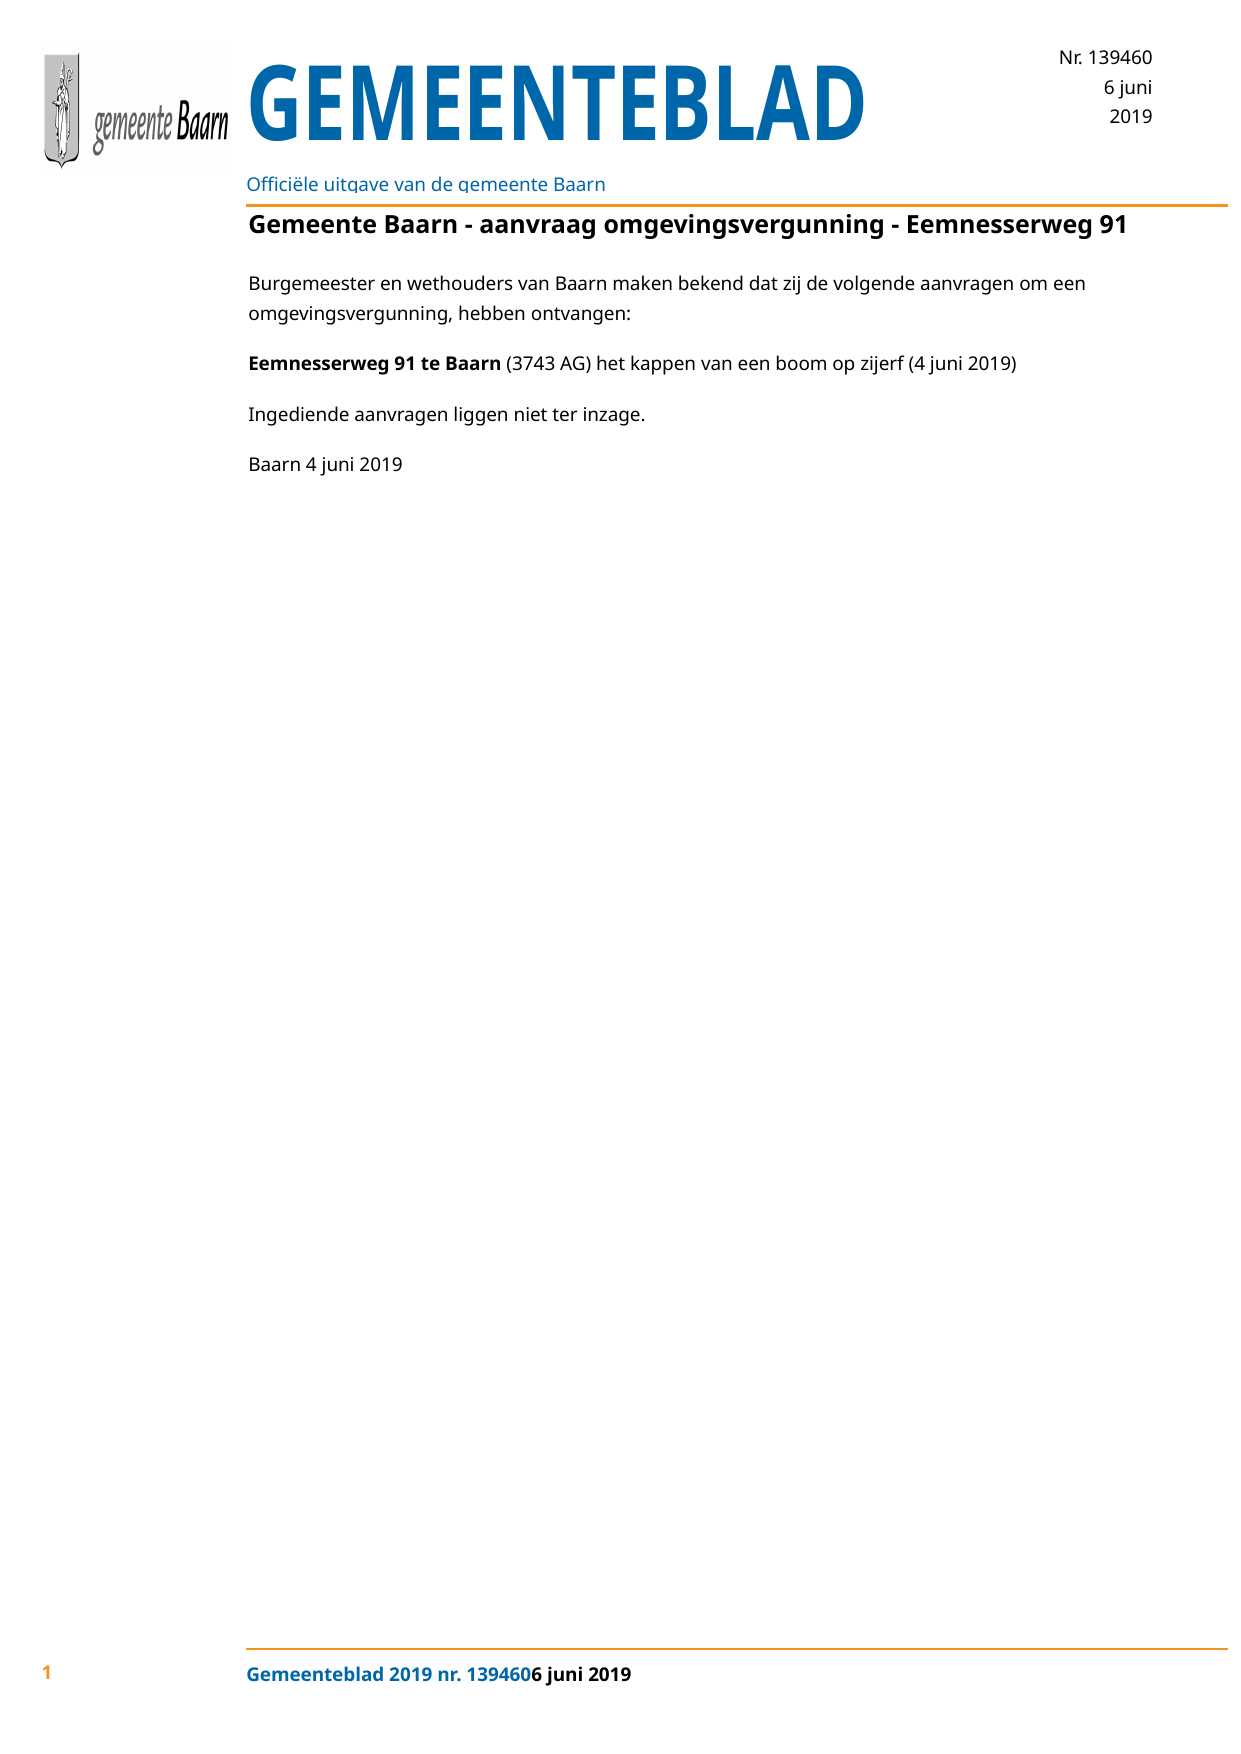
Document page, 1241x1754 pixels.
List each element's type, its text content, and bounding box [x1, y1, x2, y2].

text Burgemeester en wethouders van Baarn maken bekend dat zij de volgende aanvragen om een omgevingsvergunning, hebben ontvangen: [248, 270, 1152, 326]
text Eemnesserweg 91 te Baarn (3743 AG) het kappen van een boom op zijerf (4 juni 2019) [248, 350, 1152, 376]
picture [41, 47, 231, 172]
text Baarn 4 juni 2019 [248, 451, 1152, 477]
text Ingediende aanvragen liggen niet ter inzage. [248, 401, 1152, 426]
text Gemeente Baarn - aanvraag omgevingsvergunning - Eemnesserweg 91 [248, 207, 1152, 241]
